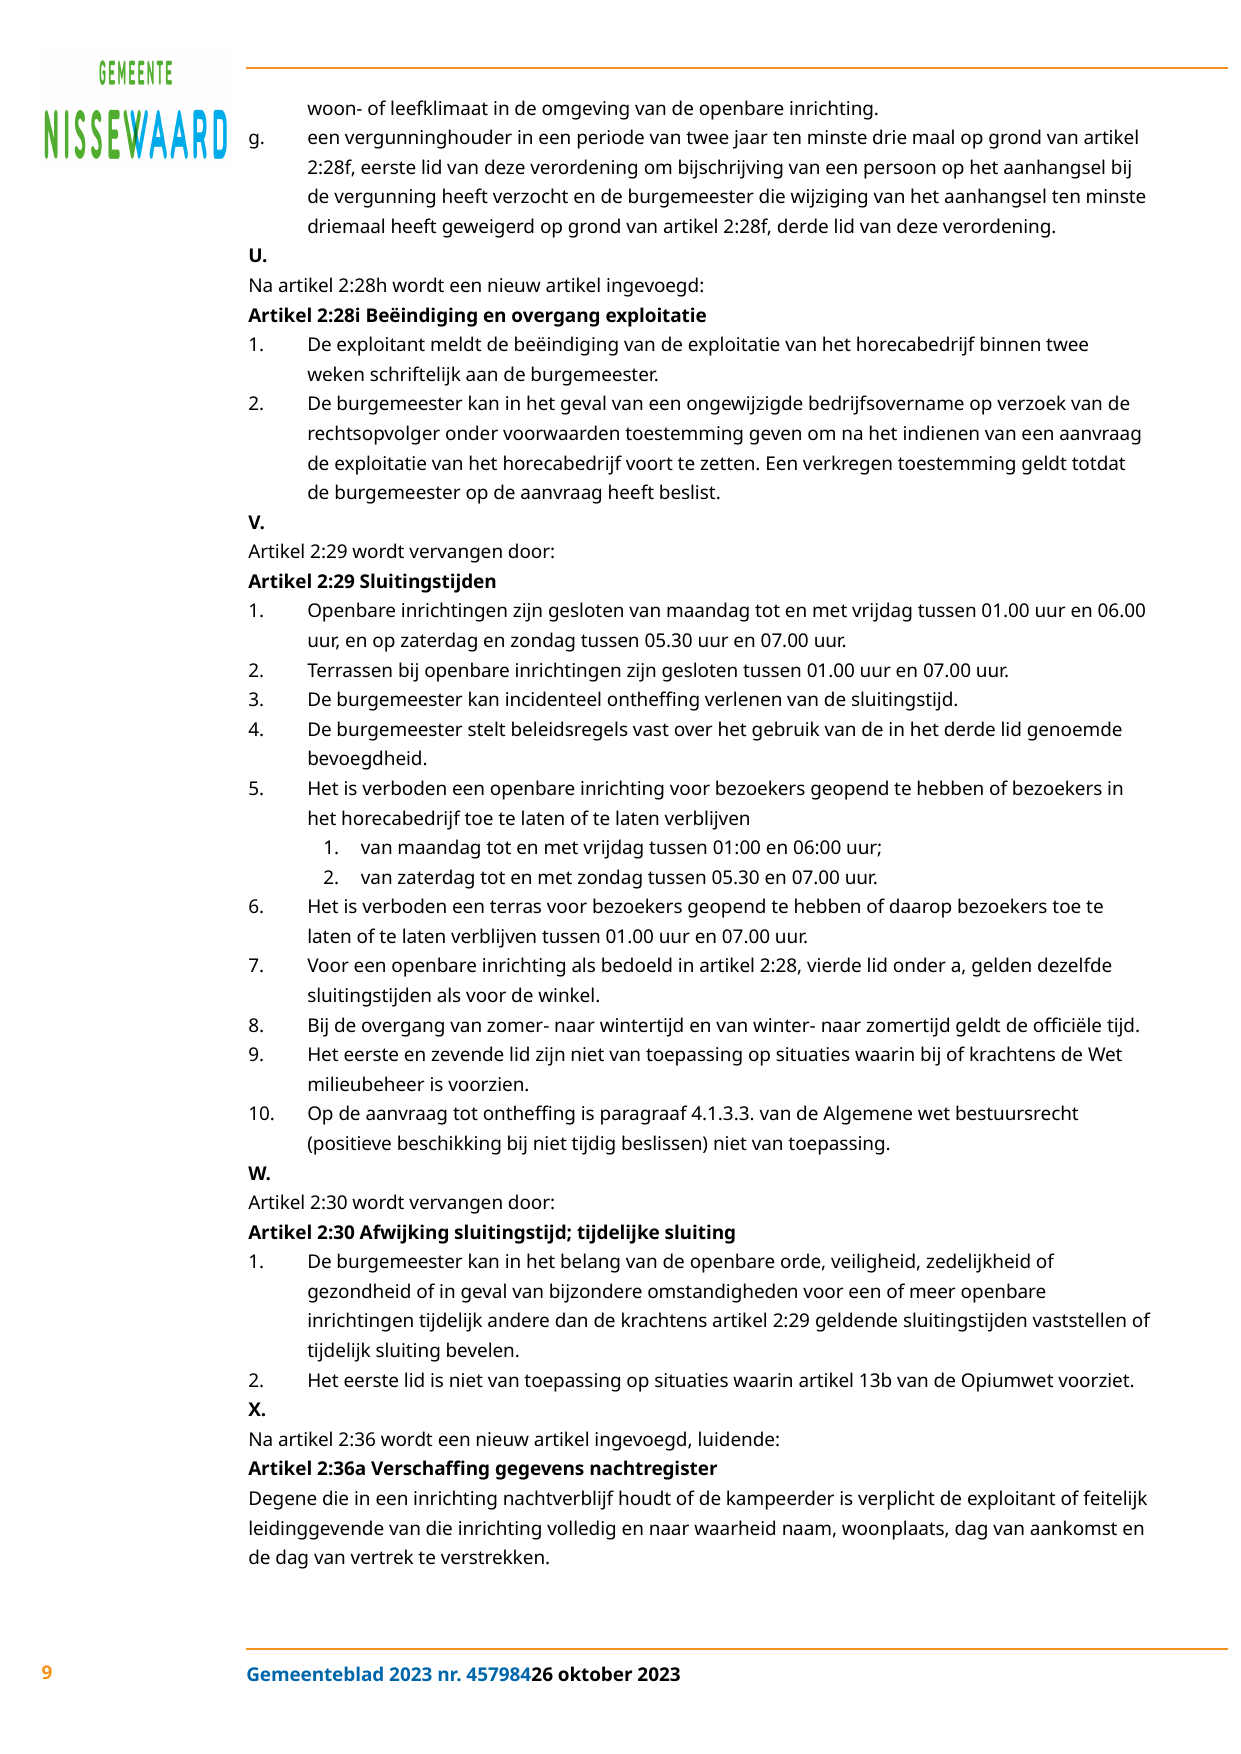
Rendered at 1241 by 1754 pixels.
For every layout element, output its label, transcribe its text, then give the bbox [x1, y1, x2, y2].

list Bij de overgang van zomer- naar wintertijd en van winter- naar zomertijd geldt de officiële tijd. [248, 1012, 1152, 1038]
list De burgemeester kan in het geval van een ongewijzigde bedrijfsovername op verzoek van de rechtsopvolger onder voorwaarden toestemming geven om na het indienen van een aanvraag de exploitatie van het horecabedrijf voort te zetten. Een verkregen toestemming geldt totdat de burgemeester op de aanvraag heeft beslist. [248, 391, 1152, 505]
list Op de aanvraag tot ontheffing is paragraaf 4.1.3.3. van de Algemene wet bestuursrecht (positieve beschikking bij niet tijdig beslissen) niet van toepassing. [248, 1101, 1152, 1156]
list Voor een openbare inrichting als bedoeld in artikel 2:28, vierde lid onder a, gelden dezelfde sluitingstijden als voor de winkel. [248, 953, 1152, 1008]
list Het is verboden een openbare inrichting voor bezoekers geopend te hebben of bezoekers in het horecabedrijf toe te laten of te laten verblijven [248, 775, 1152, 831]
text Artikel 2:30 wordt vervangen door: [248, 1189, 1152, 1215]
text U. [248, 243, 1152, 268]
picture [41, 47, 231, 172]
text Degene die in een inrichting nachtverblijf houdt of de kampeerder is verplicht de exploitant of feitelijk leidinggevende van die inrichting volledig en naar waarheid naam, woonplaats, dag van aankomst en de dag van vertrek te verstrekken. [248, 1485, 1152, 1570]
list Het eerste en zevende lid zijn niet van toepassing op situaties waarin bij of krachtens de Wet milieubeheer is voorzien. [248, 1041, 1152, 1097]
text Artikel 2:28i Beëindiging en overgang exploitatie [248, 302, 1152, 328]
list van maandag tot en met vrijdag tussen 01:00 en 06:00 uur; [323, 834, 1152, 860]
list De burgemeester stelt beleidsregels vast over het gebruik van de in het derde lid genoemde bevoegdheid. [248, 716, 1152, 771]
text Artikel 2:30 Afwijking sluitingstijd; tijdelijke sluiting [248, 1219, 1152, 1245]
list een vergunninghouder in een periode van twee jaar ten minste drie maal op grond van artikel 2:28f, eerste lid van deze verordening om bijschrijving van een persoon op het aanhangsel bij de vergunning heeft verzocht en de burgemeester die wijziging van het aanhangsel ten minste driemaal heeft geweigerd op grond van artikel 2:28f, derde lid van deze verordening. [248, 124, 1152, 239]
text Artikel 2:36a Verschaffing gegevens nachtregister [248, 1456, 1152, 1481]
list van zaterdag tot en met zondag tussen 05.30 en 07.00 uur. [323, 864, 1152, 890]
text Na artikel 2:28h wordt een nieuw artikel ingevoegd: [248, 272, 1152, 298]
list Het is verboden een terras voor bezoekers geopend te hebben of daarop bezoekers toe te laten of te laten verblijven tussen 01.00 uur en 07.00 uur. [248, 893, 1152, 949]
text W. [248, 1160, 1152, 1186]
text Artikel 2:29 wordt vervangen door: [248, 538, 1152, 564]
text Artikel 2:29 Sluitingstijden [248, 568, 1152, 594]
list De burgemeester kan in het belang van de openbare orde, veiligheid, zedelijkheid of gezondheid of in geval van bijzondere omstandigheden voor een of meer openbare inrichtingen tijdelijk andere dan de krachtens artikel 2:29 geldende sluitingstijden vaststellen of tijdelijk sluiting bevelen. [248, 1248, 1152, 1363]
list woon- of leefklimaat in de omgeving van de openbare inrichting. [248, 95, 1152, 121]
list De exploitant meldt de beëindiging van de exploitatie van het horecabedrijf binnen twee weken schriftelijk aan de burgemeester. [248, 331, 1152, 387]
list Openbare inrichtingen zijn gesloten van maandag tot en met vrijdag tussen 01.00 uur en 06.00 uur, en op zaterdag en zondag tussen 05.30 uur en 07.00 uur. [248, 598, 1152, 653]
list De burgemeester kan incidenteel ontheffing verlenen van de sluitingstijd. [248, 686, 1152, 712]
list Het eerste lid is niet van toepassing op situaties waarin artikel 13b van de Opiumwet voorziet. [248, 1367, 1152, 1393]
list Terrassen bij openbare inrichtingen zijn gesloten tussen 01.00 uur en 07.00 uur. [248, 657, 1152, 683]
text X. [248, 1396, 1152, 1422]
text V. [248, 509, 1152, 535]
text Na artikel 2:36 wordt een nieuw artikel ingevoegd, luidende: [248, 1426, 1152, 1452]
